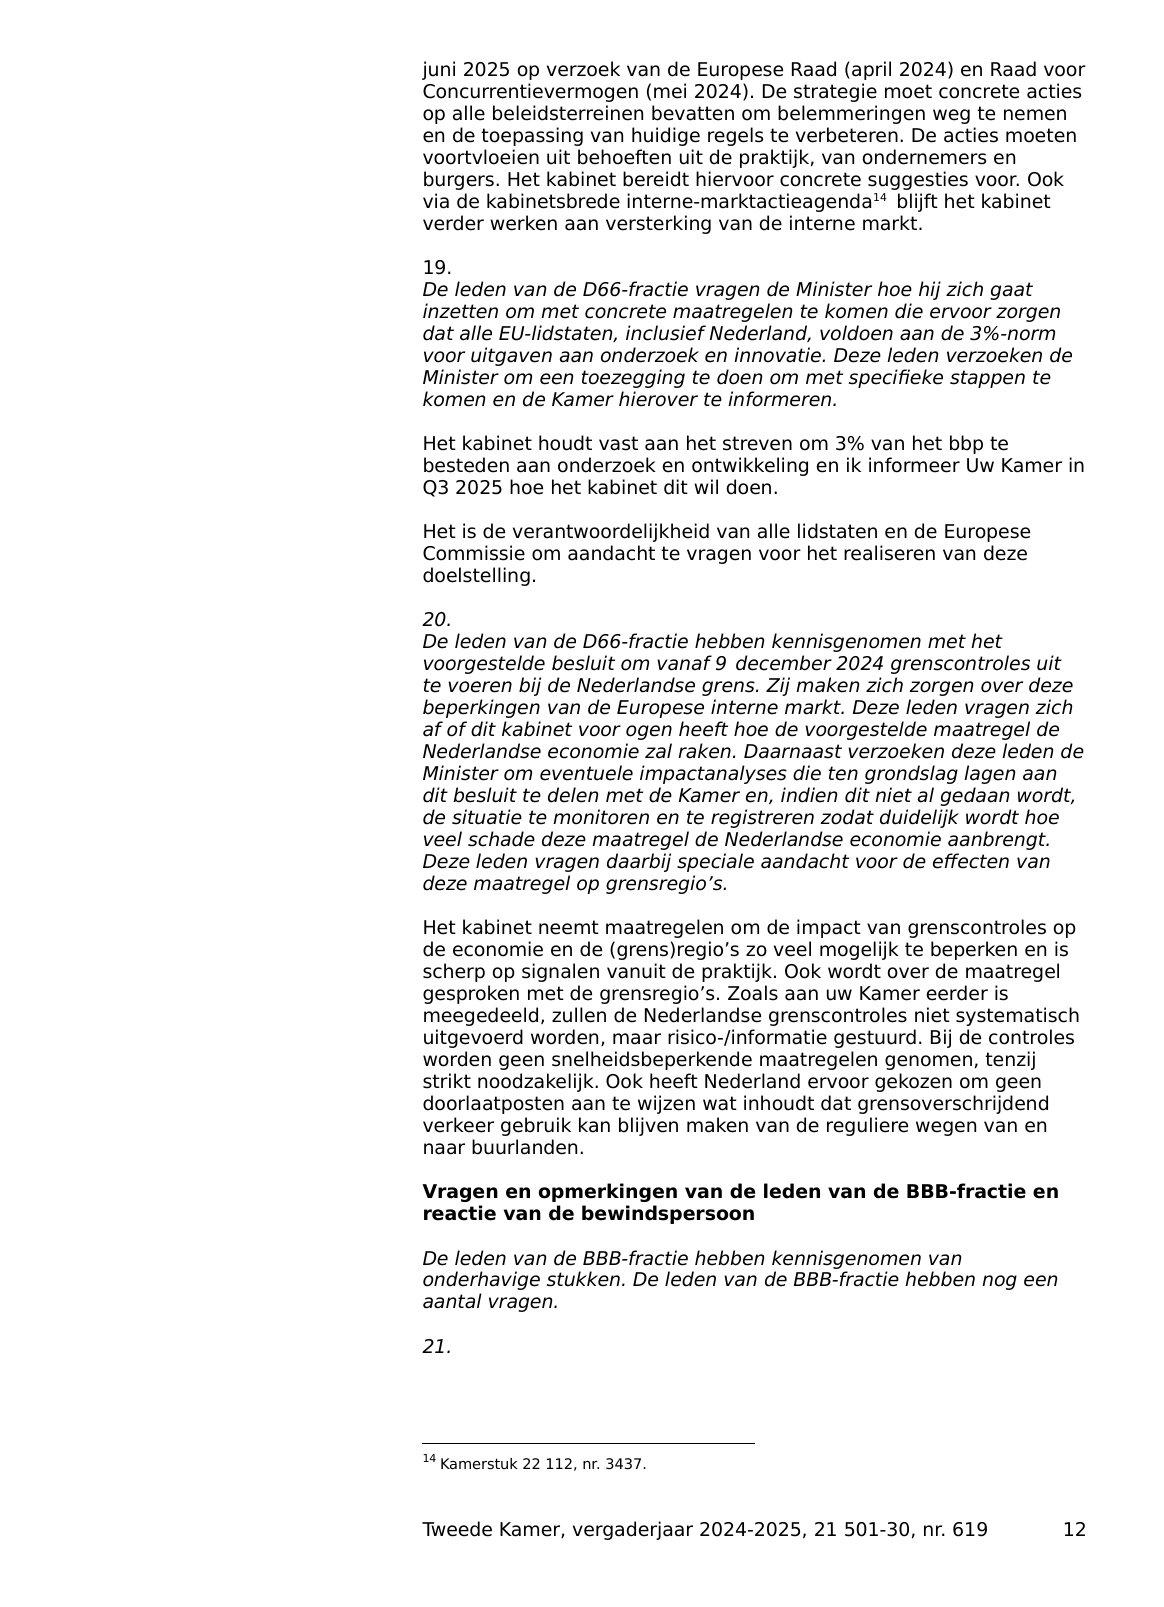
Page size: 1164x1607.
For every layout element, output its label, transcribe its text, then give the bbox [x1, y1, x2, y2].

text 19. [422, 257, 1087, 279]
text 20. [422, 609, 1087, 631]
text De leden van de D66-fractie hebben kennisgenomen met het voorgestelde besluit om vanaf 9 december 2024 grenscontroles uit te voeren bij de Nederlandse grens. Zij maken zich zorgen over deze beperkingen van de Europese interne markt. Deze leden vragen zich af of dit kabinet voor ogen heeft hoe de voorgestelde maatregel de Nederlandse economie zal raken. Daarnaast verzoeken deze leden de Minister om eventuele impactanalyses die ten grondslag lagen aan dit besluit te delen met de Kamer en, indien dit niet al gedaan wordt, de situatie te monitoren en te registreren zodat duidelijk wordt hoe veel schade deze maatregel de Nederlandse economie aanbrengt. Deze leden vragen daarbij speciale aandacht voor de effecten van deze maatregel op grensregio’s. [422, 631, 1087, 895]
text Het is de verantwoordelijkheid van alle lidstaten en de Europese Commissie om aandacht te vragen voor het realiseren van deze doelstelling. [422, 521, 1087, 587]
text 21. [422, 1336, 1087, 1357]
text juni 2025 op verzoek van de Europese Raad (april 2024) en Raad voor Concurrentievermogen (mei 2024). De strategie moet concrete acties op alle beleidsterreinen bevatten om belemmeringen weg te nemen en de toepassing van huidige regels te verbeteren. De acties moeten voortvloeien uit behoeften uit de praktijk, van ondernemers en burgers. Het kabinet bereidt hiervoor concrete suggesties voor. Ook via de kabinetsbrede interne-marktactieagenda blijft het kabinet verder werken aan versterking van de interne markt. [422, 59, 1087, 235]
subtitle Vragen en opmerkingen van de leden van de BBB-fractie en reactie van de bewindspersoon [422, 1181, 1087, 1225]
text Kamerstuk 22 112, nr. 3437. [422, 1452, 1087, 1474]
text Het kabinet houdt vast aan het streven om 3% van het bbp te besteden aan onderzoek en ontwikkeling en ik informeer Uw Kamer in Q3 2025 hoe het kabinet dit wil doen. [422, 433, 1087, 499]
text De leden van de D66-fractie vragen de Minister hoe hij zich gaat inzetten om met concrete maatregelen te komen die ervoor zorgen dat alle EU-lidstaten, inclusief Nederland, voldoen aan de 3%-norm voor uitgaven aan onderzoek en innovatie. Deze leden verzoeken de Minister om een toezegging te doen om met specifieke stappen te komen en de Kamer hierover te informeren. [422, 279, 1087, 411]
text Het kabinet neemt maatregelen om de impact van grenscontroles op de economie en de (grens)regio’s zo veel mogelijk te beperken en is scherp op signalen vanuit de praktijk. Ook wordt over de maatregel gesproken met de grensregio’s. Zoals aan uw Kamer eerder is meegedeeld, zullen de Nederlandse grenscontroles niet systematisch uitgevoerd worden, maar risico-/informatie gestuurd. Bij de controles worden geen snelheidsbeperkende maatregelen genomen, tenzij strikt noodzakelijk. Ook heeft Nederland ervoor gekozen om geen doorlaatposten aan te wijzen wat inhoudt dat grensoverschrijdend verkeer gebruik kan blijven maken van de reguliere wegen van en naar buurlanden. [422, 917, 1087, 1159]
text De leden van de BBB-fractie hebben kennisgenomen van onderhavige stukken. De leden van de BBB-fractie hebben nog een aantal vragen. [422, 1247, 1087, 1313]
